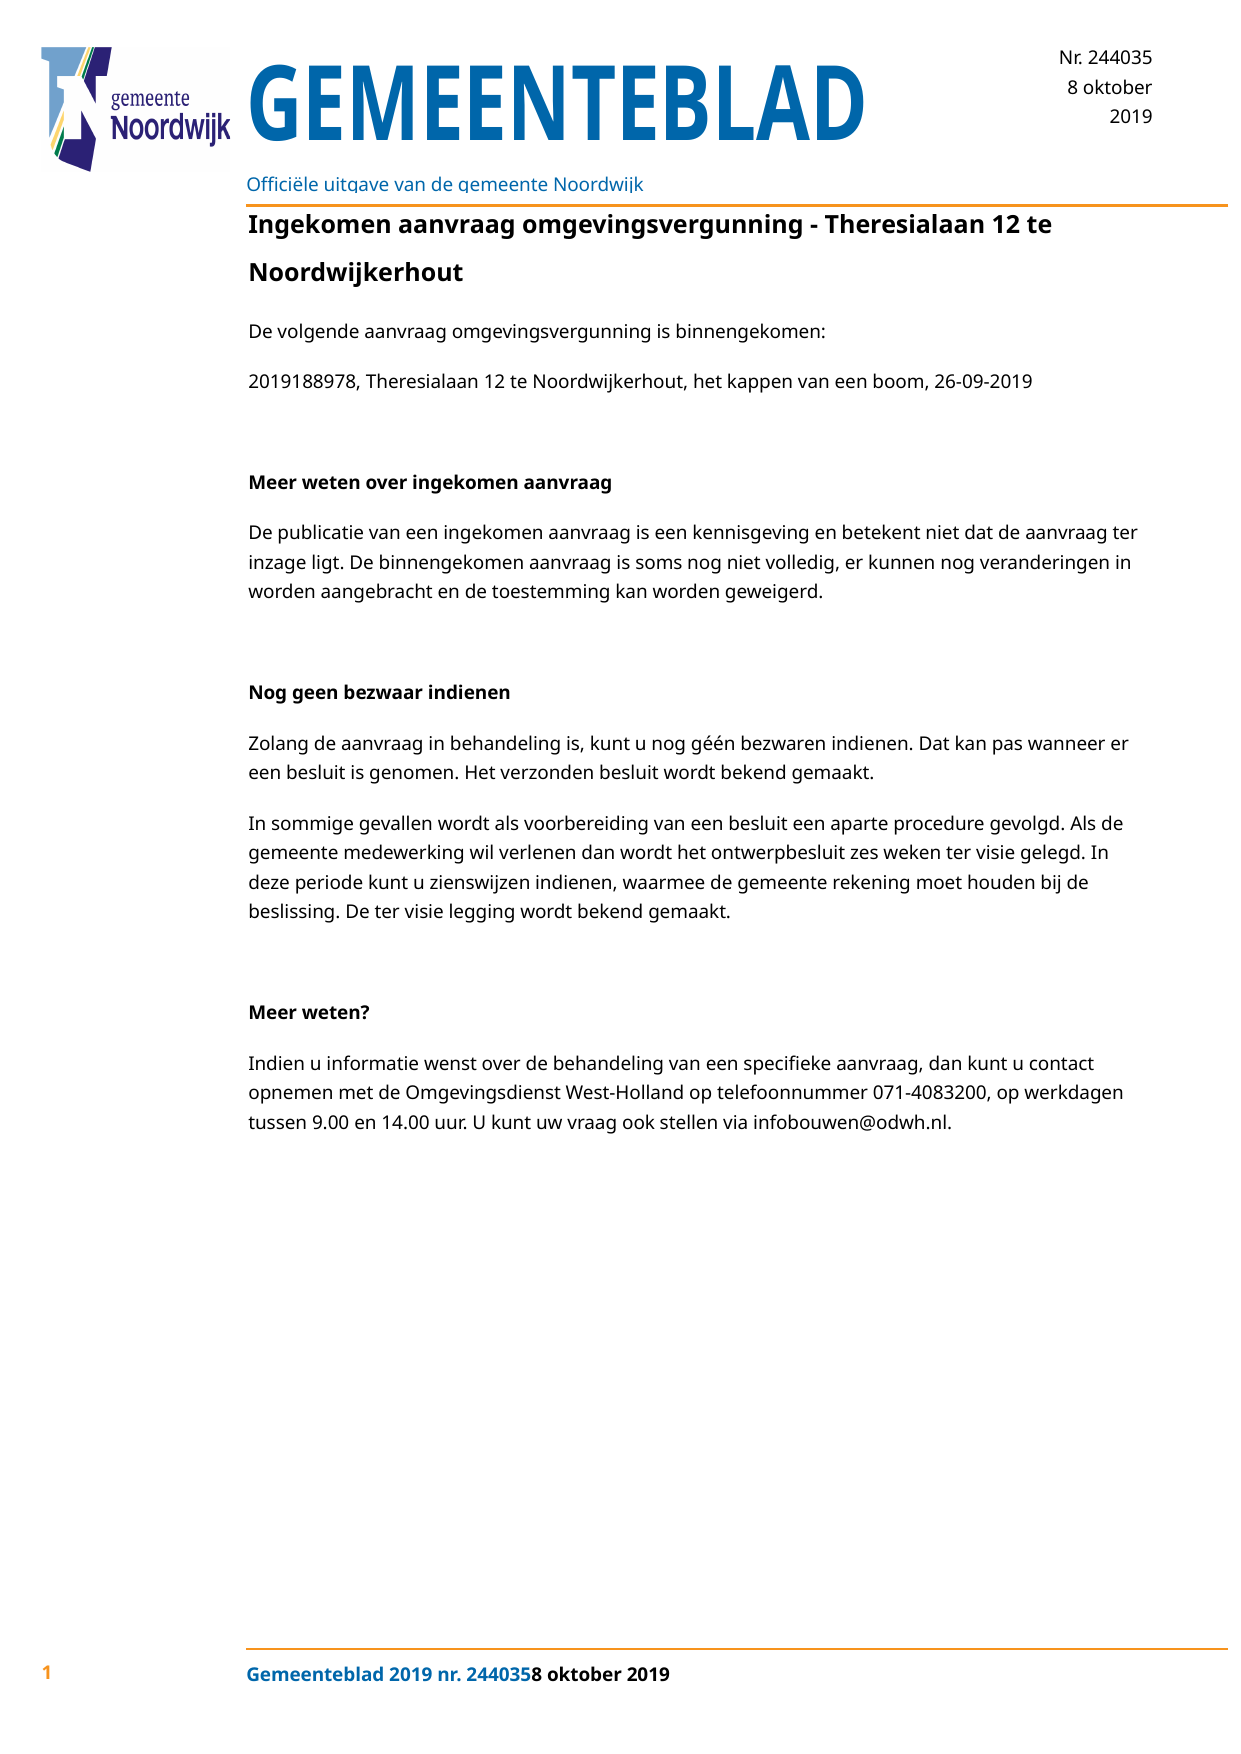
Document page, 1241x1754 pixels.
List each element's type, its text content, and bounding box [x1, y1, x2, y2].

text Meer weten? [248, 999, 1152, 1025]
text Indien u informatie wenst over de behandeling van een specifieke aanvraag, dan kunt u contact opnemen met de Omgevingsdienst West-Holland op telefoonnummer 071-4083200, op werkdagen tussen 9.00 en 14.00 uur. U kunt uw vraag ook stellen via infobouwen@odwh.nl. [248, 1050, 1152, 1135]
text Meer weten over ingekomen aanvraag [248, 469, 1152, 495]
text Ingekomen aanvraag omgevingsvergunning - Theresialaan 12 te Noordwijkerhout [248, 207, 1152, 288]
text De volgende aanvraag omgevingsvergunning is binnengekomen: [248, 318, 1152, 344]
text Nog geen bezwaar indienen [248, 679, 1152, 705]
text Zolang de aanvraag in behandeling is, kunt u nog géén bezwaren indienen. Dat kan pas wanneer er een besluit is genomen. Het verzonden besluit wordt bekend gemaakt. [248, 730, 1152, 785]
text 2019188978, Theresialaan 12 te Noordwijkerhout, het kappen van een boom, 26-09-2019 [248, 368, 1152, 394]
text De publicatie van een ingekomen aanvraag is een kennisgeving en betekent niet dat de aanvraag ter inzage ligt. De binnengekomen aanvraag is soms nog niet volledig, er kunnen nog veranderingen in worden aangebracht en de toestemming kan worden geweigerd. [248, 519, 1152, 604]
text In sommige gevallen wordt als voorbereiding van een besluit een aparte procedure gevolgd. Als de gemeente medewerking wil verlenen dan wordt het ontwerpbesluit zes weken ter visie gelegd. In deze periode kunt u zienswijzen indienen, waarmee de gemeente rekening moet houden bij de beslissing. De ter visie legging wordt bekend gemaakt. [248, 810, 1152, 924]
picture [41, 47, 231, 172]
